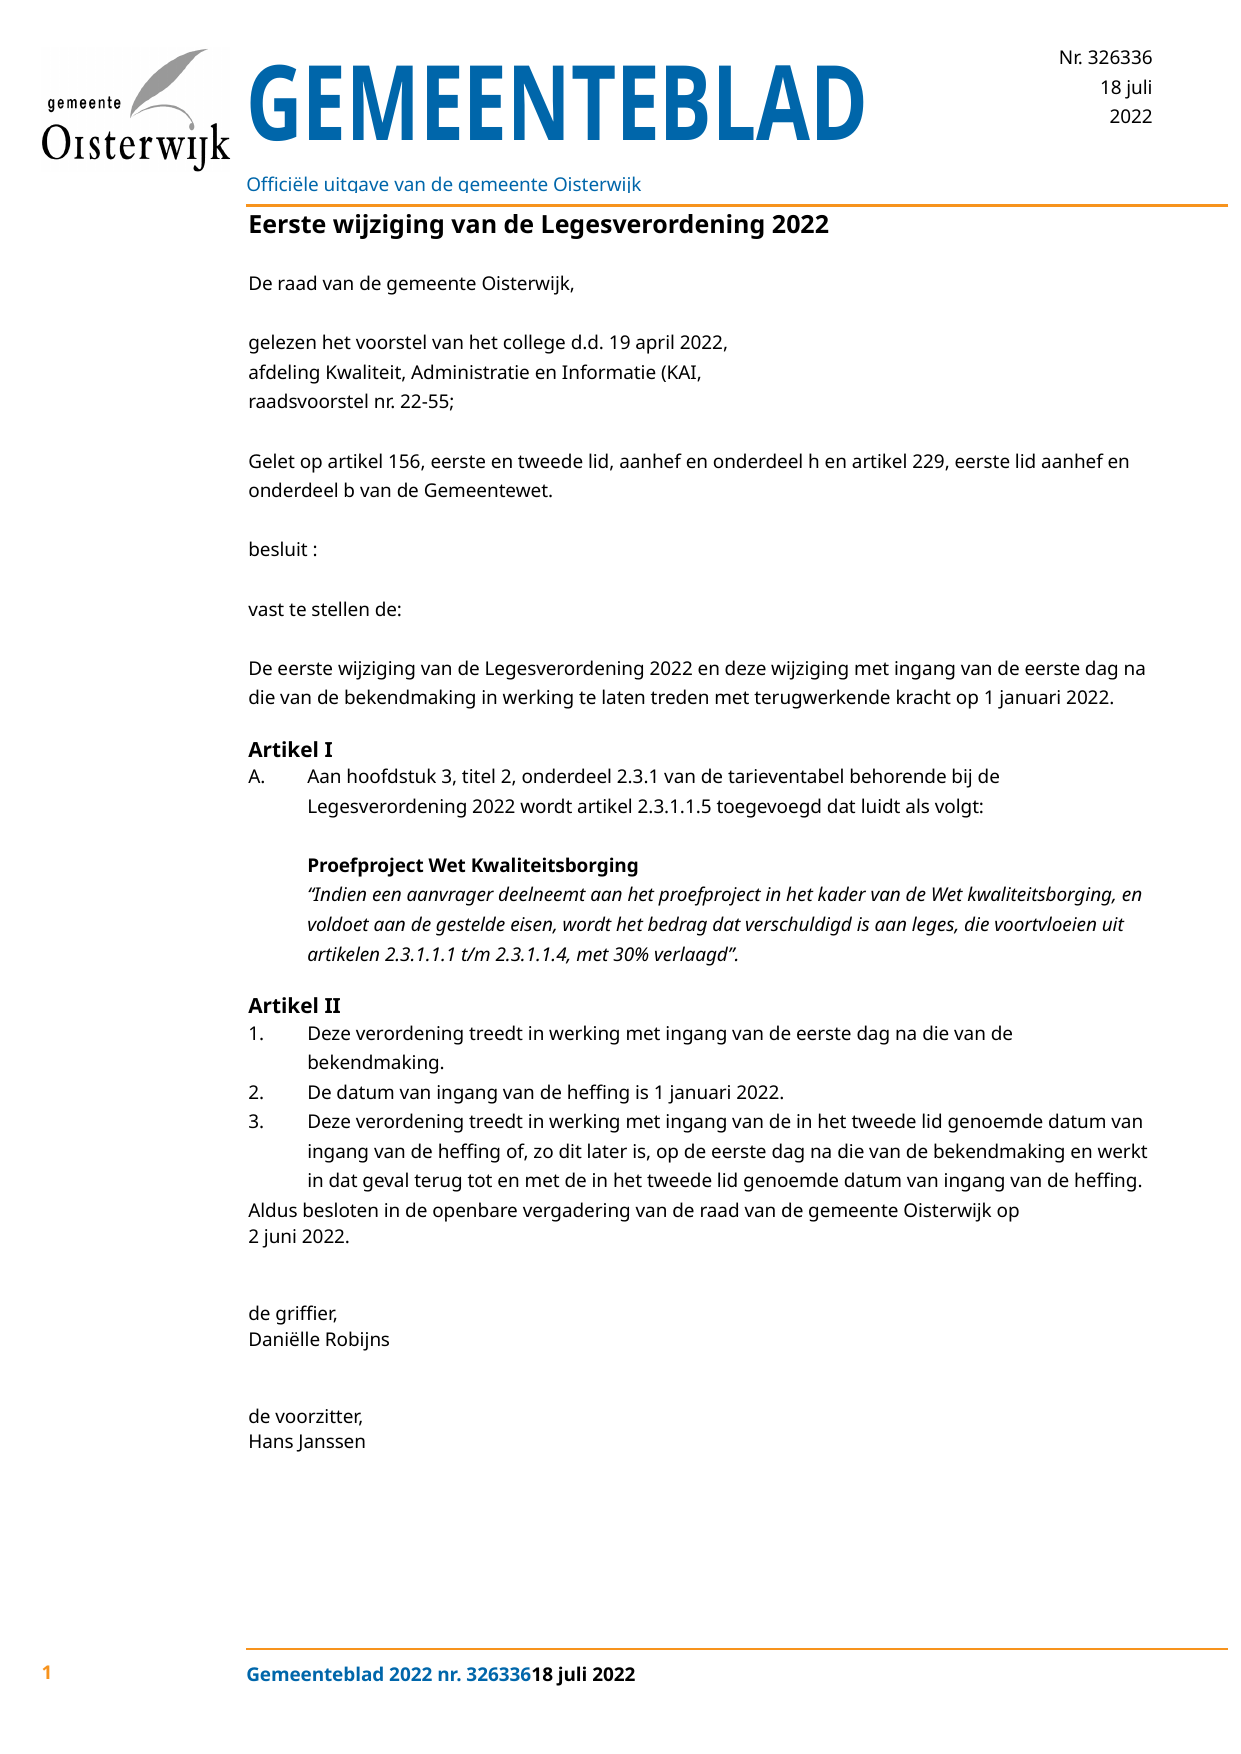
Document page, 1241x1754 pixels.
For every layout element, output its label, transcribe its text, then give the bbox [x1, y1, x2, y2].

text Hans Janssen [248, 1429, 1152, 1454]
text afdeling Kwaliteit, Administratie en Informatie (KAI, [248, 359, 1152, 385]
text De eerste wijziging van de Legesverordening 2022 en deze wijziging met ingang van de eerste dag na die van de bekendmaking in werking te laten treden met terugwerkende kracht op 1 januari 2022. [248, 655, 1152, 710]
text Artikel II [248, 991, 1152, 1020]
text De raad van de gemeente Oisterwijk, [248, 270, 1152, 296]
text Daniëlle Robijns [248, 1326, 1152, 1352]
list Proefproject Wet Kwaliteitsborging [248, 852, 1152, 878]
text de voorzitter, [248, 1403, 1152, 1429]
list “Indien een aanvrager deelneemt aan het proefproject in het kader van de Wet kwaliteitsborging, en voldoet aan de gestelde eisen, wordt het bedrag dat verschuldigd is aan leges, die voortvloeien uit artikelen 2.3.1.1.1 t/m 2.3.1.1.4, met 30% verlaagd”. [248, 882, 1152, 967]
picture [41, 47, 231, 172]
text Eerste wijziging van de Legesverordening 2022 [248, 207, 1152, 241]
text de griffier, [248, 1300, 1152, 1326]
text besluit : [248, 537, 1152, 562]
text Artikel I [248, 735, 1152, 763]
text gelezen het voorstel van het college d.d. 19 april 2022, [248, 329, 1152, 355]
text raadsvoorstel nr. 22-55; [248, 389, 1152, 414]
list Deze verordening treedt in werking met ingang van de eerste dag na die van de bekendmaking. [248, 1020, 1152, 1075]
text Gelet op artikel 156, eerste en tweede lid, aanhef en onderdeel h en artikel 229, eerste lid aanhef en onderdeel b van de Gemeentewet. [248, 448, 1152, 503]
text Aldus besloten in de openbare vergadering van de raad van de gemeente Oisterwijk op [248, 1197, 1152, 1223]
list Deze verordening treedt in werking met ingang van de in het tweede lid genoemde datum van ingang van de heffing of, zo dit later is, op de eerste dag na die van de bekendmaking en werkt in dat geval terug tot en met de in het tweede lid genoemde datum van ingang van de heffing. [248, 1108, 1152, 1193]
list De datum van ingang van de heffing is 1 januari 2022. [248, 1079, 1152, 1104]
list Aan hoofdstuk 3, titel 2, onderdeel 2.3.1 van de tarieventabel behorende bij de Legesverordening 2022 wordt artikel 2.3.1.1.5 toegevoegd dat luidt als volgt: [248, 763, 1152, 819]
text 2 juni 2022. [248, 1223, 1152, 1249]
text vast te stellen de: [248, 596, 1152, 621]
